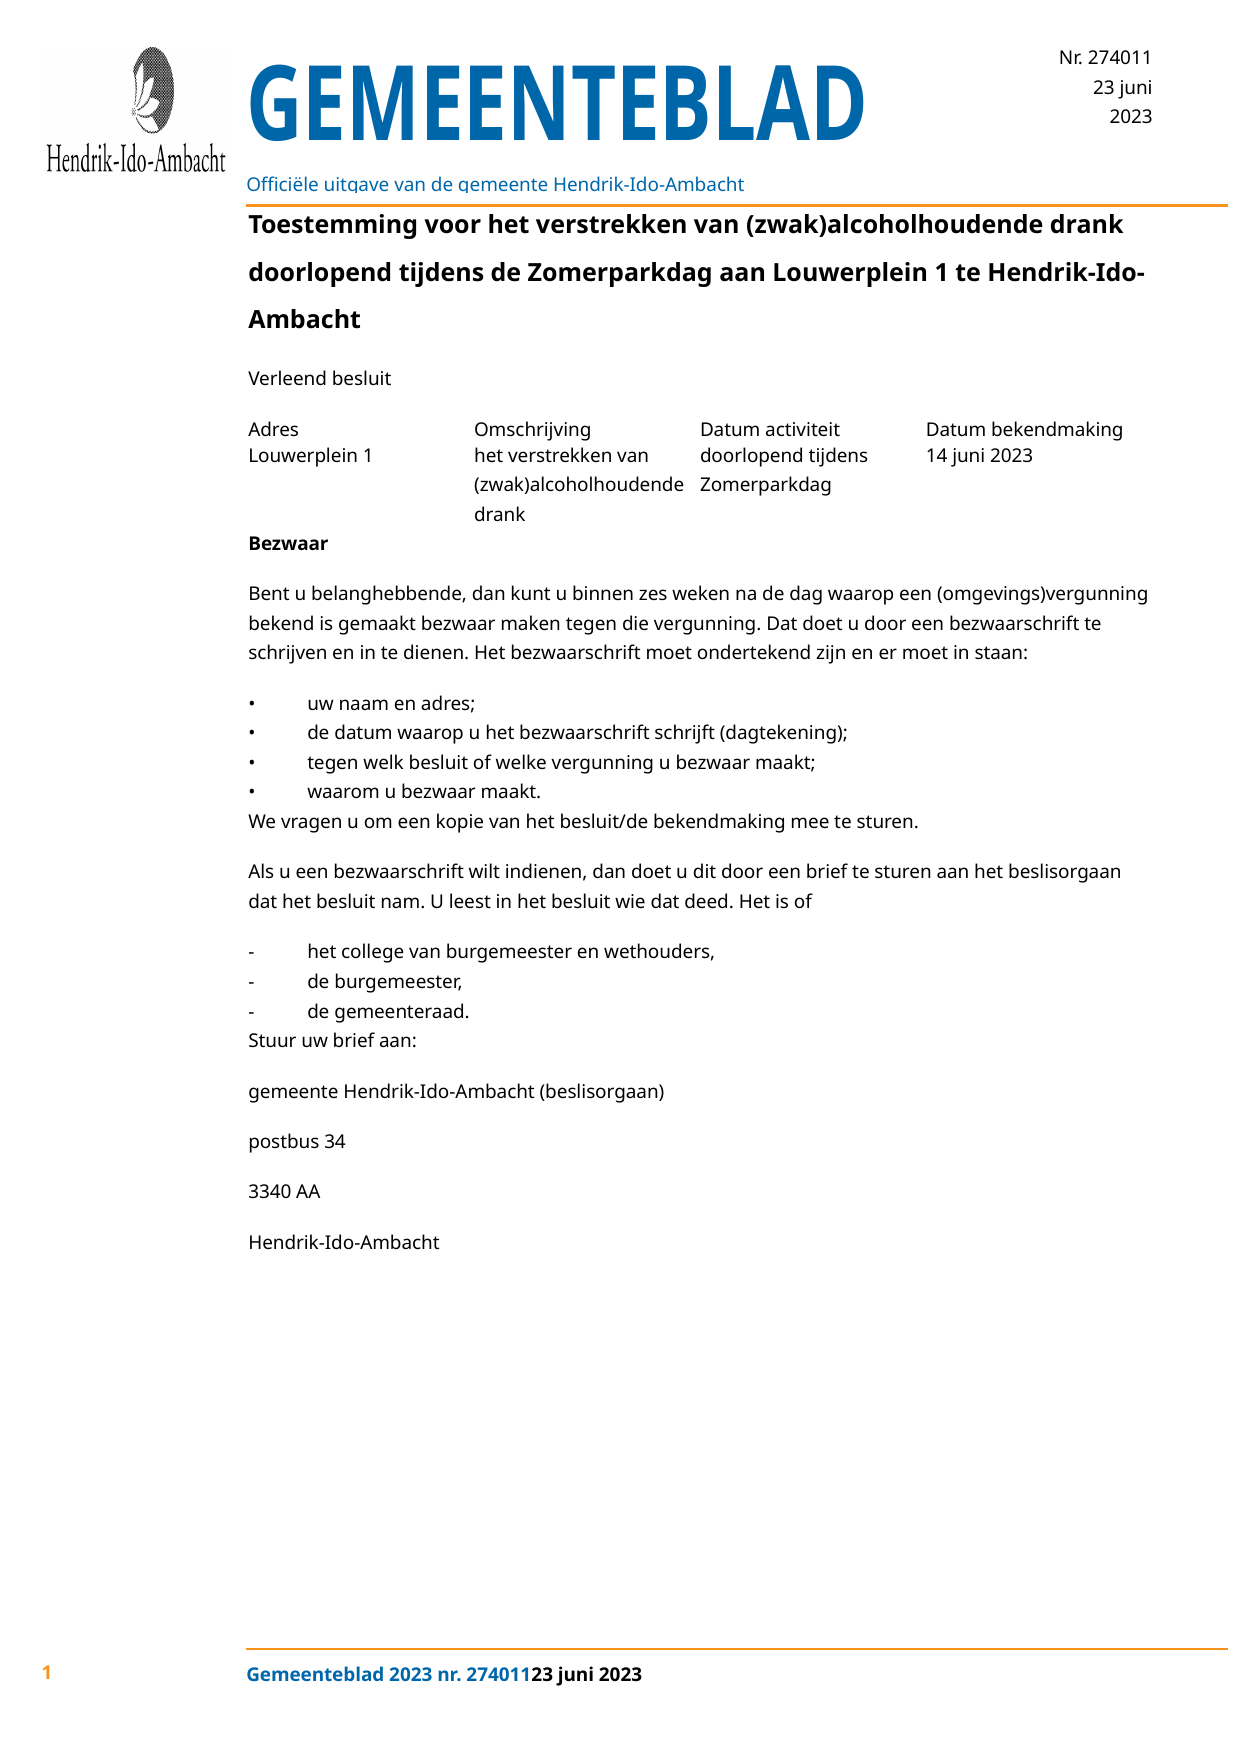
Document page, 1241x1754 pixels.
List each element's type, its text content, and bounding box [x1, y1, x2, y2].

list waarom u bezwaar maakt. [248, 779, 1152, 804]
table_header Omschrijving [474, 416, 700, 442]
text Bent u belanghebbende, dan kunt u binnen zes weken na de dag waarop een (omgevings)vergunning bekend is gemaakt bezwaar maken tegen die vergunning. Dat doet u door een bezwaarschrift te schrijven en in te dienen. Het bezwaarschrift moet ondertekend zijn en er moet in staan: [248, 580, 1152, 665]
table_cell het verstrekken van (zwak)alcoholhoudende drank [474, 442, 700, 527]
list het college van burgemeester en wethouders, [248, 939, 1152, 964]
table_cell 14 juni 2023 [926, 442, 1152, 527]
text Hendrik-Ido-Ambacht [248, 1229, 1152, 1255]
table_header Datum bekendmaking [926, 416, 1152, 442]
text Verleend besluit [248, 366, 1152, 391]
table_header Datum activiteit [700, 416, 926, 442]
list de gemeenteraad. [248, 998, 1152, 1023]
list de datum waarop u het bezwaarschrift schrijft (dagtekening); [248, 719, 1152, 745]
text Als u een bezwaarschrift wilt indienen, dan doet u dit door een brief te sturen aan het beslisorgaan dat het besluit nam. U leest in het besluit wie dat deed. Het is of [248, 859, 1152, 914]
text We vragen u om een kopie van het besluit/de bekendmaking mee te sturen. [248, 808, 1152, 834]
text postbus 34 [248, 1128, 1152, 1154]
text 3340 AA [248, 1179, 1152, 1204]
text Stuur uw brief aan: [248, 1027, 1152, 1053]
table_cell Louwerplein 1 [248, 442, 474, 527]
table_header Adres [248, 416, 474, 442]
text Bezwaar [248, 530, 1152, 556]
table_cell doorlopend tijdens Zomerparkdag [700, 442, 926, 527]
list de burgemeester, [248, 968, 1152, 994]
text gemeente Hendrik-Ido-Ambacht (beslisorgaan) [248, 1078, 1152, 1103]
picture [41, 47, 231, 172]
list tegen welk besluit of welke vergunning u bezwaar maakt; [248, 749, 1152, 775]
list uw naam en adres; [248, 690, 1152, 716]
text Toestemming voor het verstrekken van (zwak)alcoholhoudende drank doorlopend tijdens de Zomerparkdag aan Louwerplein 1 te Hendrik-Ido-Ambacht [248, 207, 1152, 336]
